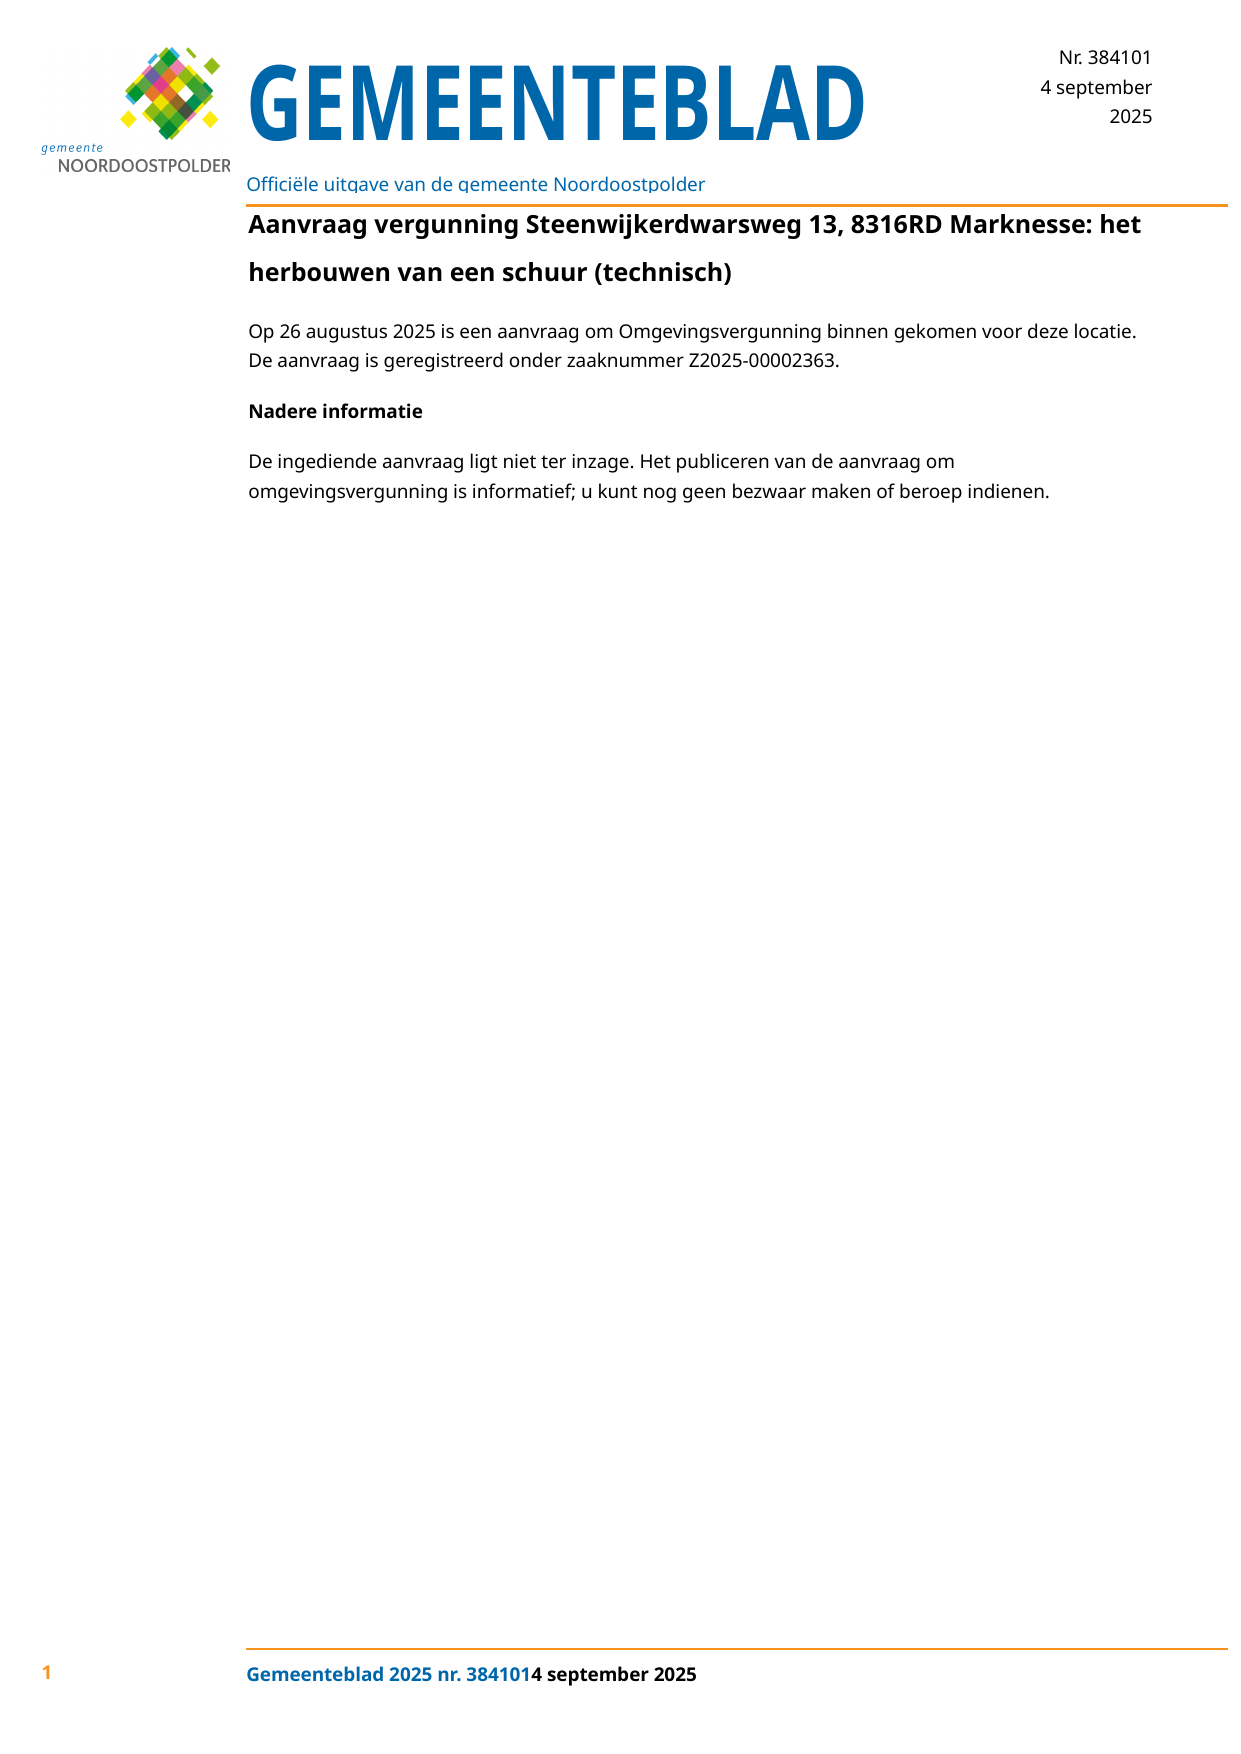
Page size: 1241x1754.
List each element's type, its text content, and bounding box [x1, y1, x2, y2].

text Aanvraag vergunning Steenwijkerdwarsweg 13, 8316RD Marknesse: het herbouwen van een schuur (technisch) [248, 207, 1152, 288]
text Nadere informatie [248, 398, 1152, 424]
text Op 26 augustus 2025 is een aanvraag om Omgevingsvergunning binnen gekomen voor deze locatie. De aanvraag is geregistreerd onder zaaknummer Z2025-00002363. [248, 318, 1152, 373]
picture [41, 47, 231, 172]
text De ingediende aanvraag ligt niet ter inzage. Het publiceren van de aanvraag om omgevingsvergunning is informatief; u kunt nog geen bezwaar maken of beroep indienen. [248, 448, 1152, 504]
